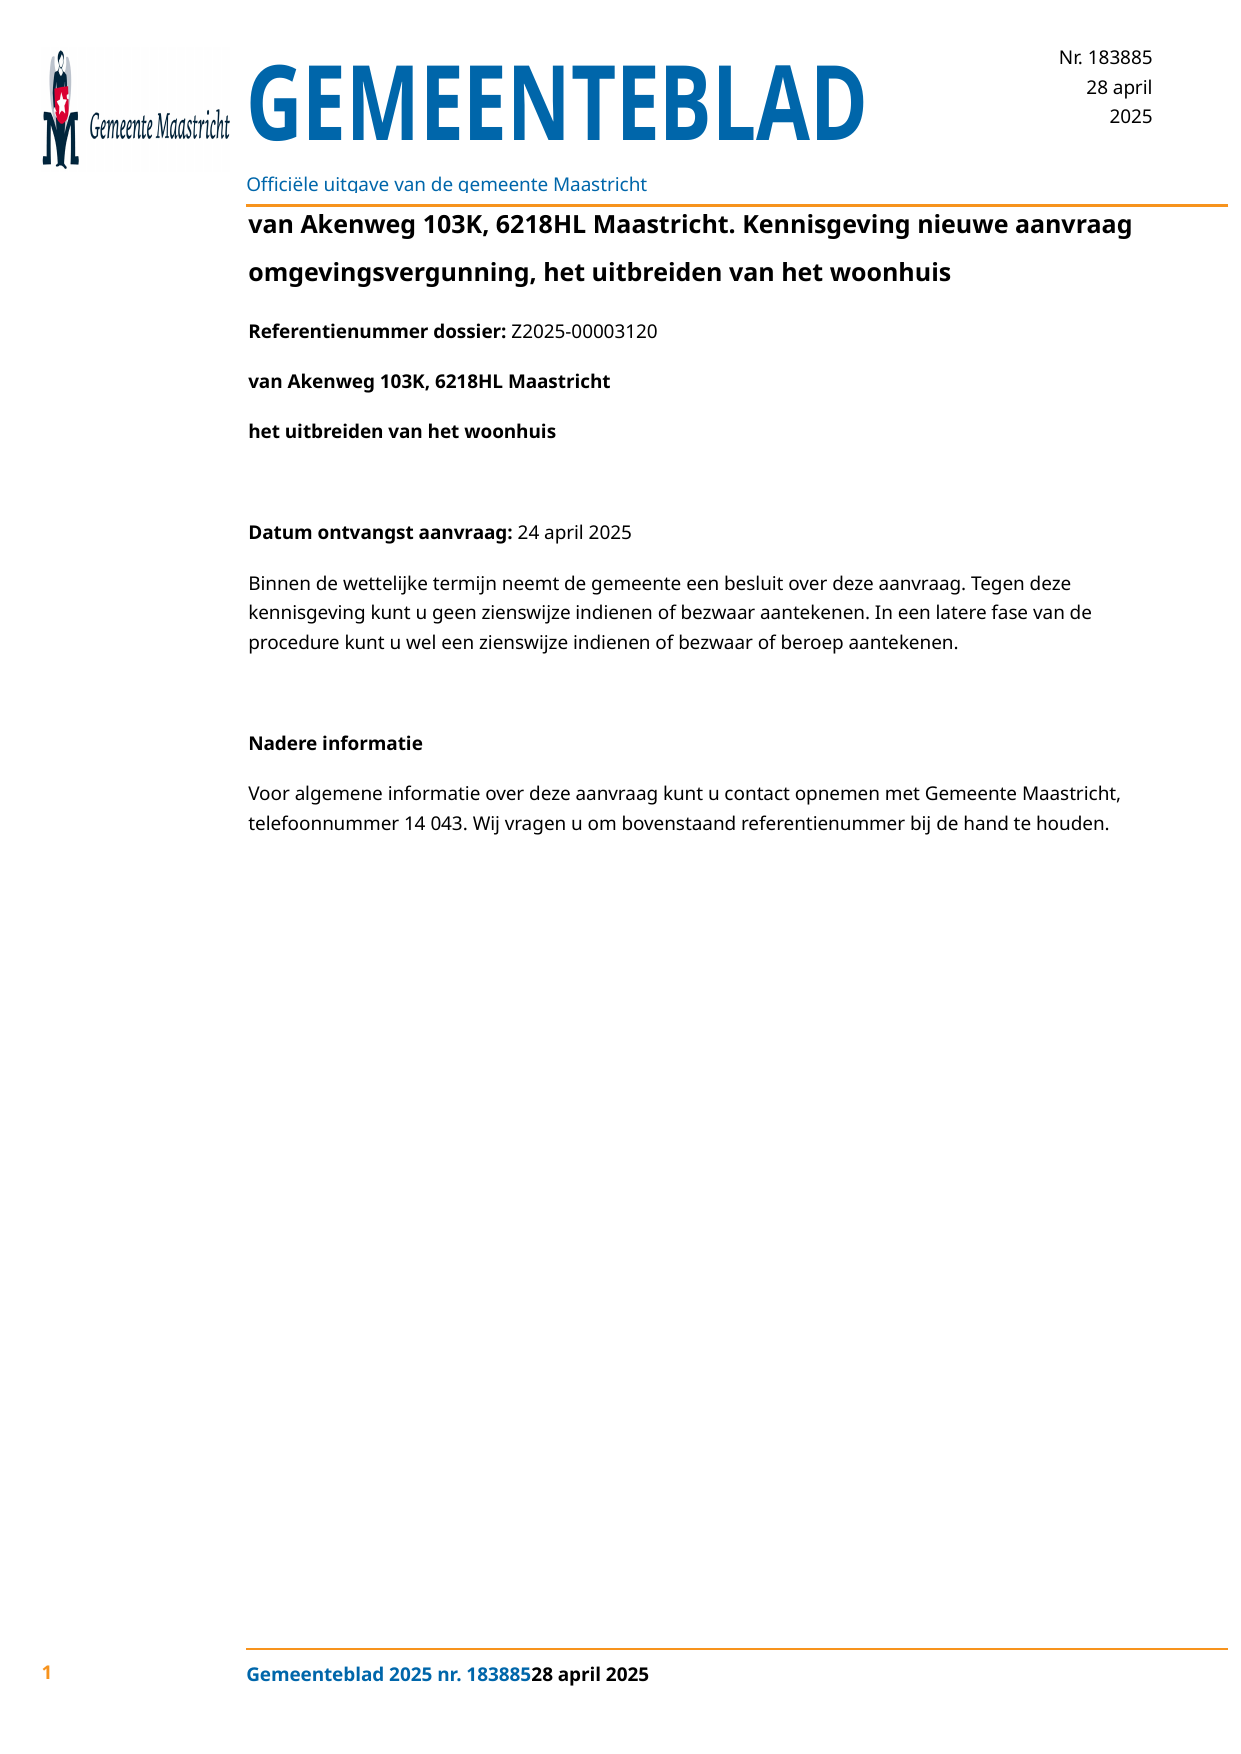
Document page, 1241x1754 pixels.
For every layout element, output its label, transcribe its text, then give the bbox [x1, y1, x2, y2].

text Binnen de wettelijke termijn neemt de gemeente een besluit over deze aanvraag. Tegen deze kennisgeving kunt u geen zienswijze indienen of bezwaar aantekenen. In een latere fase van de procedure kunt u wel een zienswijze indienen of bezwaar of beroep aantekenen. [248, 570, 1152, 655]
text van Akenweg 103K, 6218HL Maastricht. Kennisgeving nieuwe aanvraag omgevingsvergunning, het uitbreiden van het woonhuis [248, 207, 1152, 288]
text Referentienummer dossier: Z2025-00003120 [248, 318, 1152, 344]
picture [41, 47, 231, 172]
text het uitbreiden van het woonhuis [248, 419, 1152, 444]
text Voor algemene informatie over deze aanvraag kunt u contact opnemen met Gemeente Maastricht, telefoonnummer 14 043. Wij vragen u om bovenstaand referentienummer bij de hand te houden. [248, 780, 1152, 836]
text Nadere informatie [248, 730, 1152, 756]
text Datum ontvangst aanvraag: 24 april 2025 [248, 519, 1152, 545]
text van Akenweg 103K, 6218HL Maastricht [248, 368, 1152, 394]
